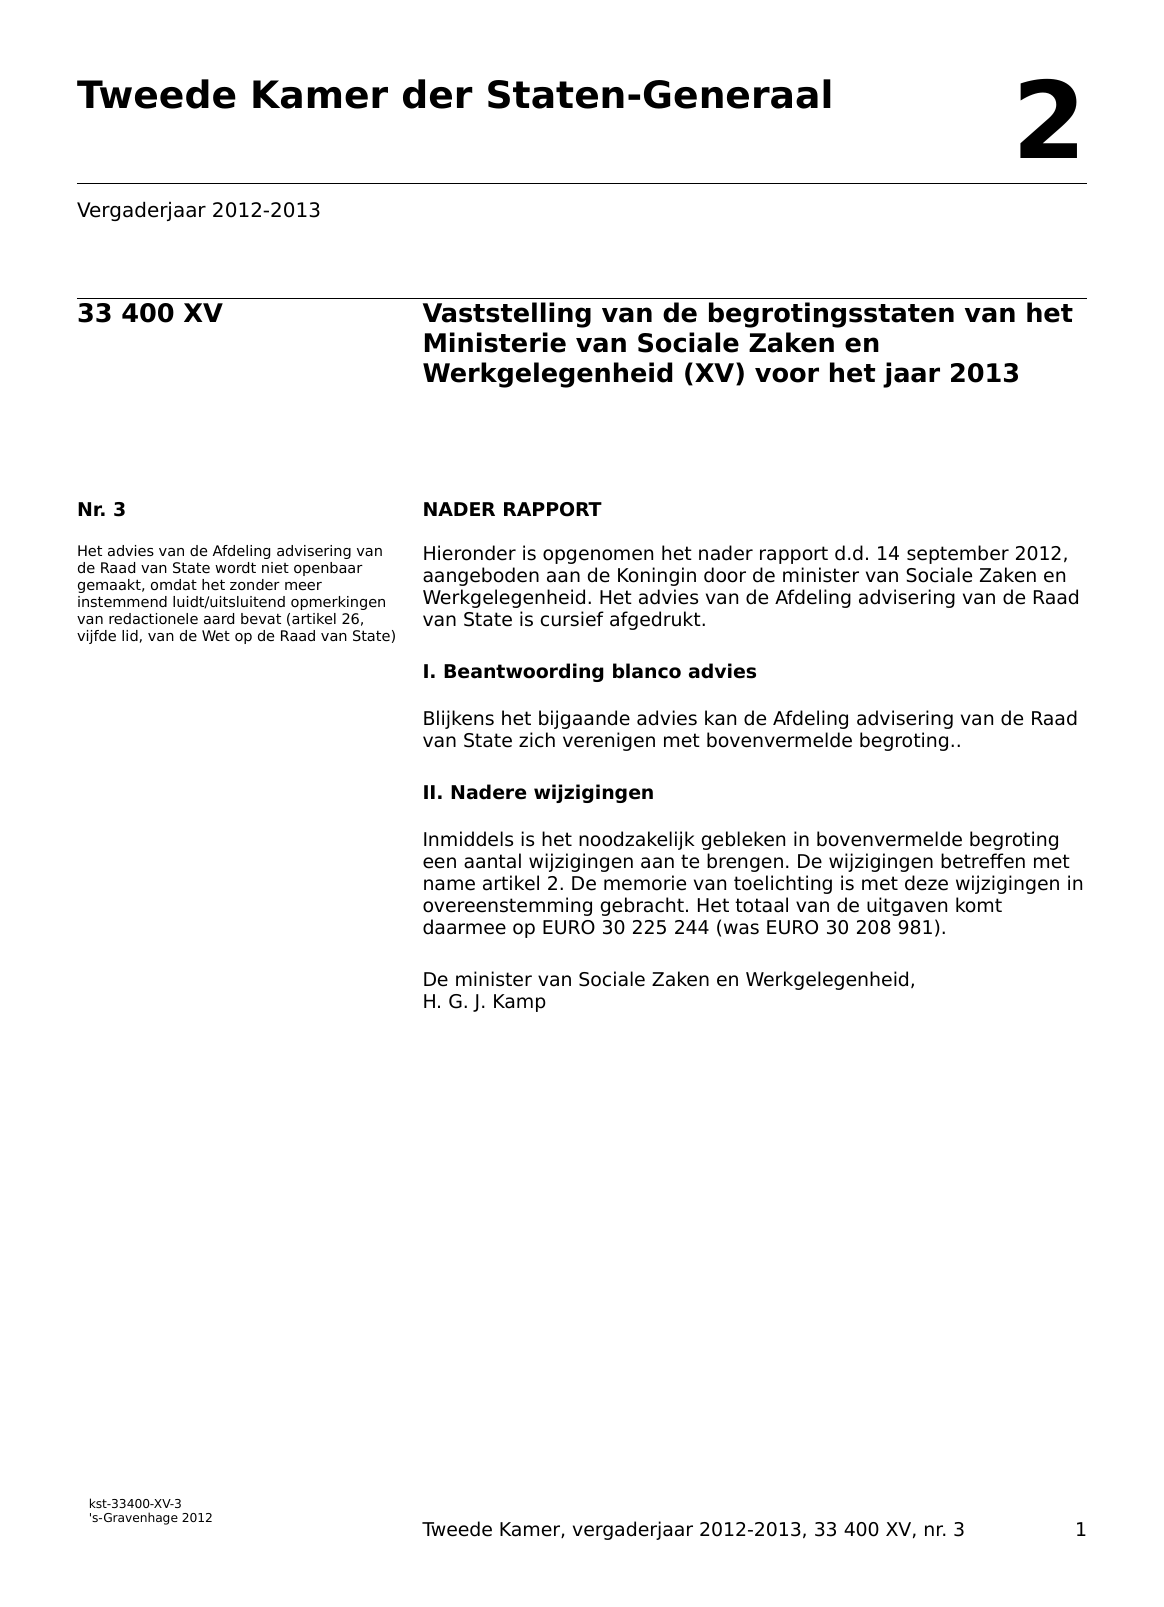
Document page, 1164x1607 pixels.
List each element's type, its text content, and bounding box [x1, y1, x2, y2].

subtitle 33 400 XV Vaststelling van de begrotingsstaten van het Ministerie van Sociale Zaken en Werkgelegenheid (XV) voor het jaar 2013 [77, 299, 1087, 388]
text De minister van Sociale Zaken en Werkgelegenheid, H. G. J. Kamp [422, 969, 1087, 1013]
text kst-33400-XV-3 [88, 1497, 323, 1511]
text Hieronder is opgenomen het nader rapport d.d. 14 september 2012, aangeboden aan de Koningin door de minister van Sociale Zaken en Werkgelegenheid. Het advies van de Afdeling advisering van de Raad van State is cursief afgedrukt. [422, 543, 1087, 631]
subtitle I. Beantwoording blanco advies [422, 661, 1087, 683]
table_header 2 [886, 59, 1087, 183]
text Inmiddels is het noodzakelijk gebleken in bovenvermelde begroting een aantal wijzigingen aan te brengen. De wijzigingen betreffen met name artikel 2. De memorie van toelichting is met deze wijzigingen in overeenstemming gebracht. Het totaal van de uitgaven komt daarmee op EURO 30 225 244 (was EURO 30 208 981). [422, 829, 1087, 939]
text Het advies van de Afdeling advisering van de Raad van State wordt niet openbaar gemaakt, omdat het zonder meer instemmend luidt/uitsluitend opmerkingen van redactionele aard bevat (artikel 26, vijfde lid, van de Wet op de Raad van State) [77, 543, 399, 644]
subtitle Nr. 3 NADER RAPPORT [77, 499, 1087, 521]
table_header Tweede Kamer der Staten-Generaal [77, 59, 886, 183]
subtitle II. Nadere wijzigingen [422, 782, 1087, 804]
text Blijkens het bijgaande advies kan de Afdeling advisering van de Raad van State zich verenigen met bovenvermelde begroting.. [422, 708, 1087, 752]
table_cell Vergaderjaar 2012-2013 [77, 184, 1087, 298]
text 's-Gravenhage 2012 [88, 1511, 323, 1525]
